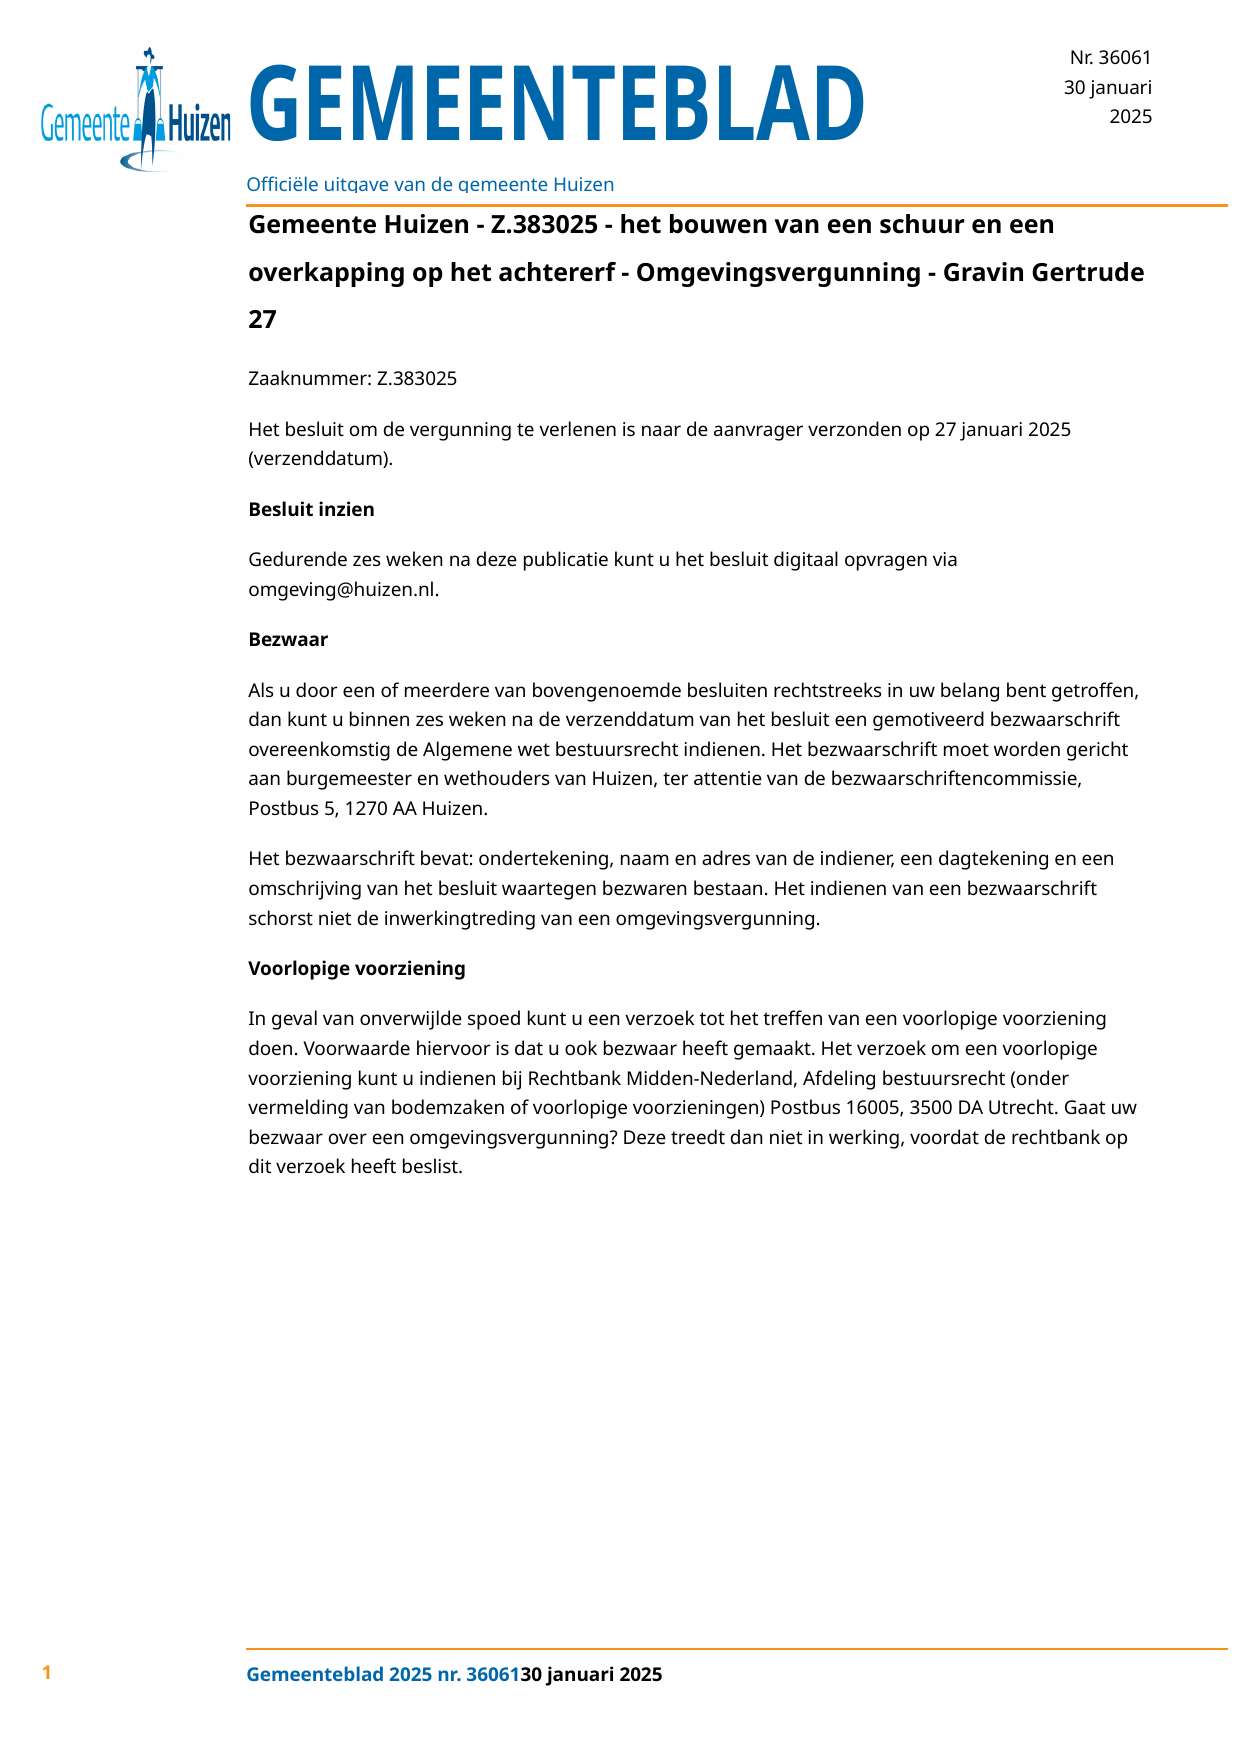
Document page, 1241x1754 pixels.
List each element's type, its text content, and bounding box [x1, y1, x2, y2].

picture [41, 47, 231, 172]
text Bezwaar [248, 626, 1152, 652]
text Gedurende zes weken na deze publicatie kunt u het besluit digitaal opvragen via omgeving@huizen.nl. [248, 546, 1152, 602]
text Zaaknummer: Z.383025 [248, 366, 1152, 391]
text Als u door een of meerdere van bovengenoemde besluiten rechtstreeks in uw belang bent getroffen, dan kunt u binnen zes weken na de verzenddatum van het besluit een gemotiveerd bezwaarschrift overeenkomstig de Algemene wet bestuursrecht indienen. Het bezwaarschrift moet worden gericht aan burgemeester en wethouders van Huizen, ter attentie van de bezwaarschriftencommissie, Postbus 5, 1270 AA Huizen. [248, 677, 1152, 821]
text Voorlopige voorziening [248, 955, 1152, 981]
text Het bezwaarschrift bevat: ondertekening, naam en adres van de indiener, een dagtekening en een omschrijving van het besluit waartegen bezwaren bestaan. Het indienen van een bezwaarschrift schorst niet de inwerkingtreding van een omgevingsvergunning. [248, 846, 1152, 930]
text Gemeente Huizen - Z.383025 - het bouwen van een schuur en een overkapping op het achtererf - Omgevingsvergunning - Gravin Gertrude 27 [248, 207, 1152, 336]
text Besluit inzien [248, 496, 1152, 522]
text Het besluit om de vergunning te verlenen is naar de aanvrager verzonden op 27 januari 2025 (verzenddatum). [248, 416, 1152, 471]
text In geval van onverwijlde spoed kunt u een verzoek tot het treffen van een voorlopige voorziening doen. Voorwaarde hiervoor is dat u ook bezwaar heeft gemaakt. Het verzoek om een voorlopige voorziening kunt u indienen bij Rechtbank Midden-Nederland, Afdeling bestuursrecht (onder vermelding van bodemzaken of voorlopige voorzieningen) Postbus 16005, 3500 DA Utrecht. Gaat uw bezwaar over een omgevingsvergunning? Deze treedt dan niet in werking, voordat de rechtbank op dit verzoek heeft beslist. [248, 1006, 1152, 1179]
